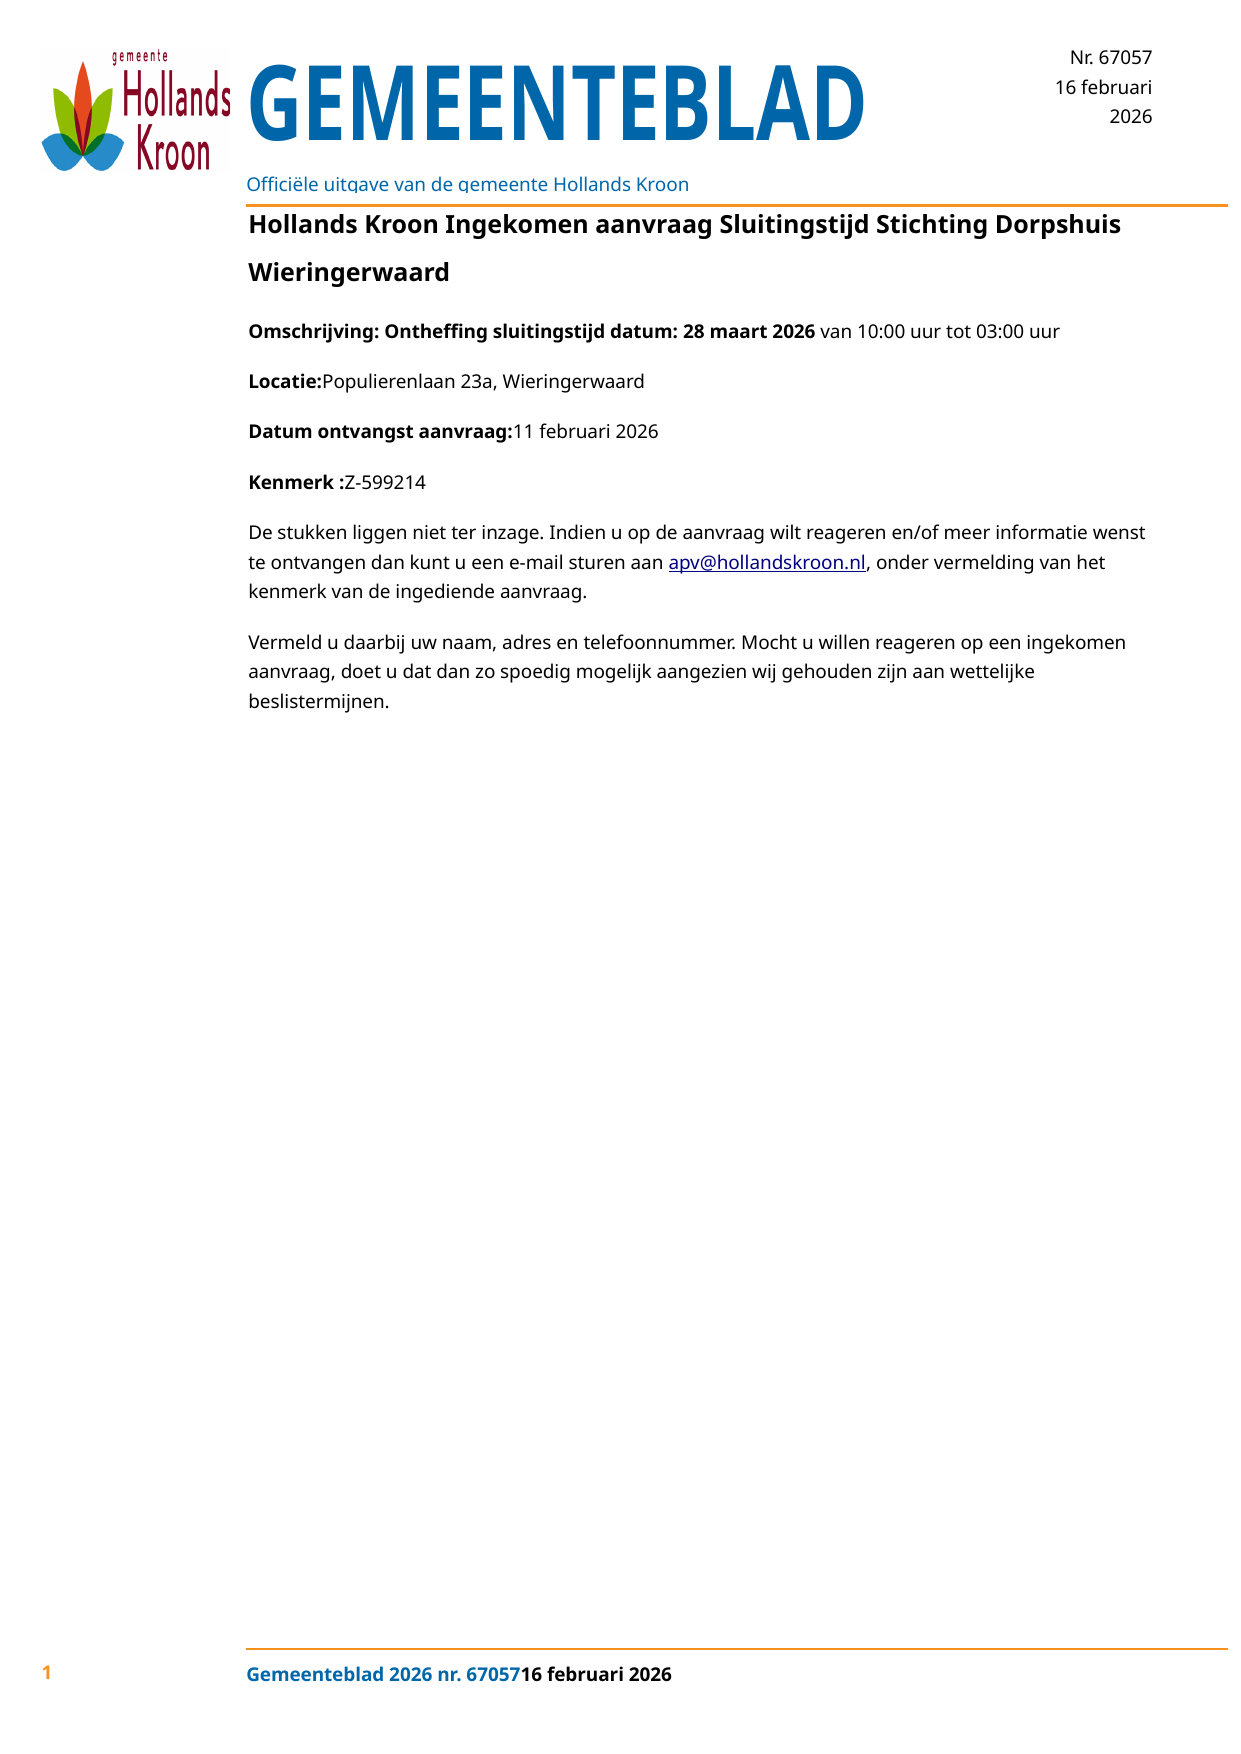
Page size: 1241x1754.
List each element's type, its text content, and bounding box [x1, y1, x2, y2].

picture [41, 47, 231, 172]
text Vermeld u daarbij uw naam, adres en telefoonnummer. Mocht u willen reageren op een ingekomen aanvraag, doet u dat dan zo spoedig mogelijk aangezien wij gehouden zijn aan wettelijke beslistermijnen. [248, 629, 1152, 714]
text Kenmerk :Z-599214 [248, 469, 1152, 495]
text Omschrijving: Ontheffing sluitingstijd datum: 28 maart 2026 van 10:00 uur tot 03:00 uur [248, 318, 1152, 344]
text Locatie:Populierenlaan 23a, Wieringerwaard [248, 368, 1152, 394]
text Hollands Kroon Ingekomen aanvraag Sluitingstijd Stichting Dorpshuis Wieringerwaard [248, 207, 1152, 288]
text Datum ontvangst aanvraag:11 februari 2026 [248, 419, 1152, 444]
text De stukken liggen niet ter inzage. Indien u op de aanvraag wilt reageren en/of meer informatie wenst te ontvangen dan kunt u een e-mail sturen aan apv@hollandskroon.nl, onder vermelding van het kenmerk van de ingediende aanvraag. [248, 519, 1152, 604]
